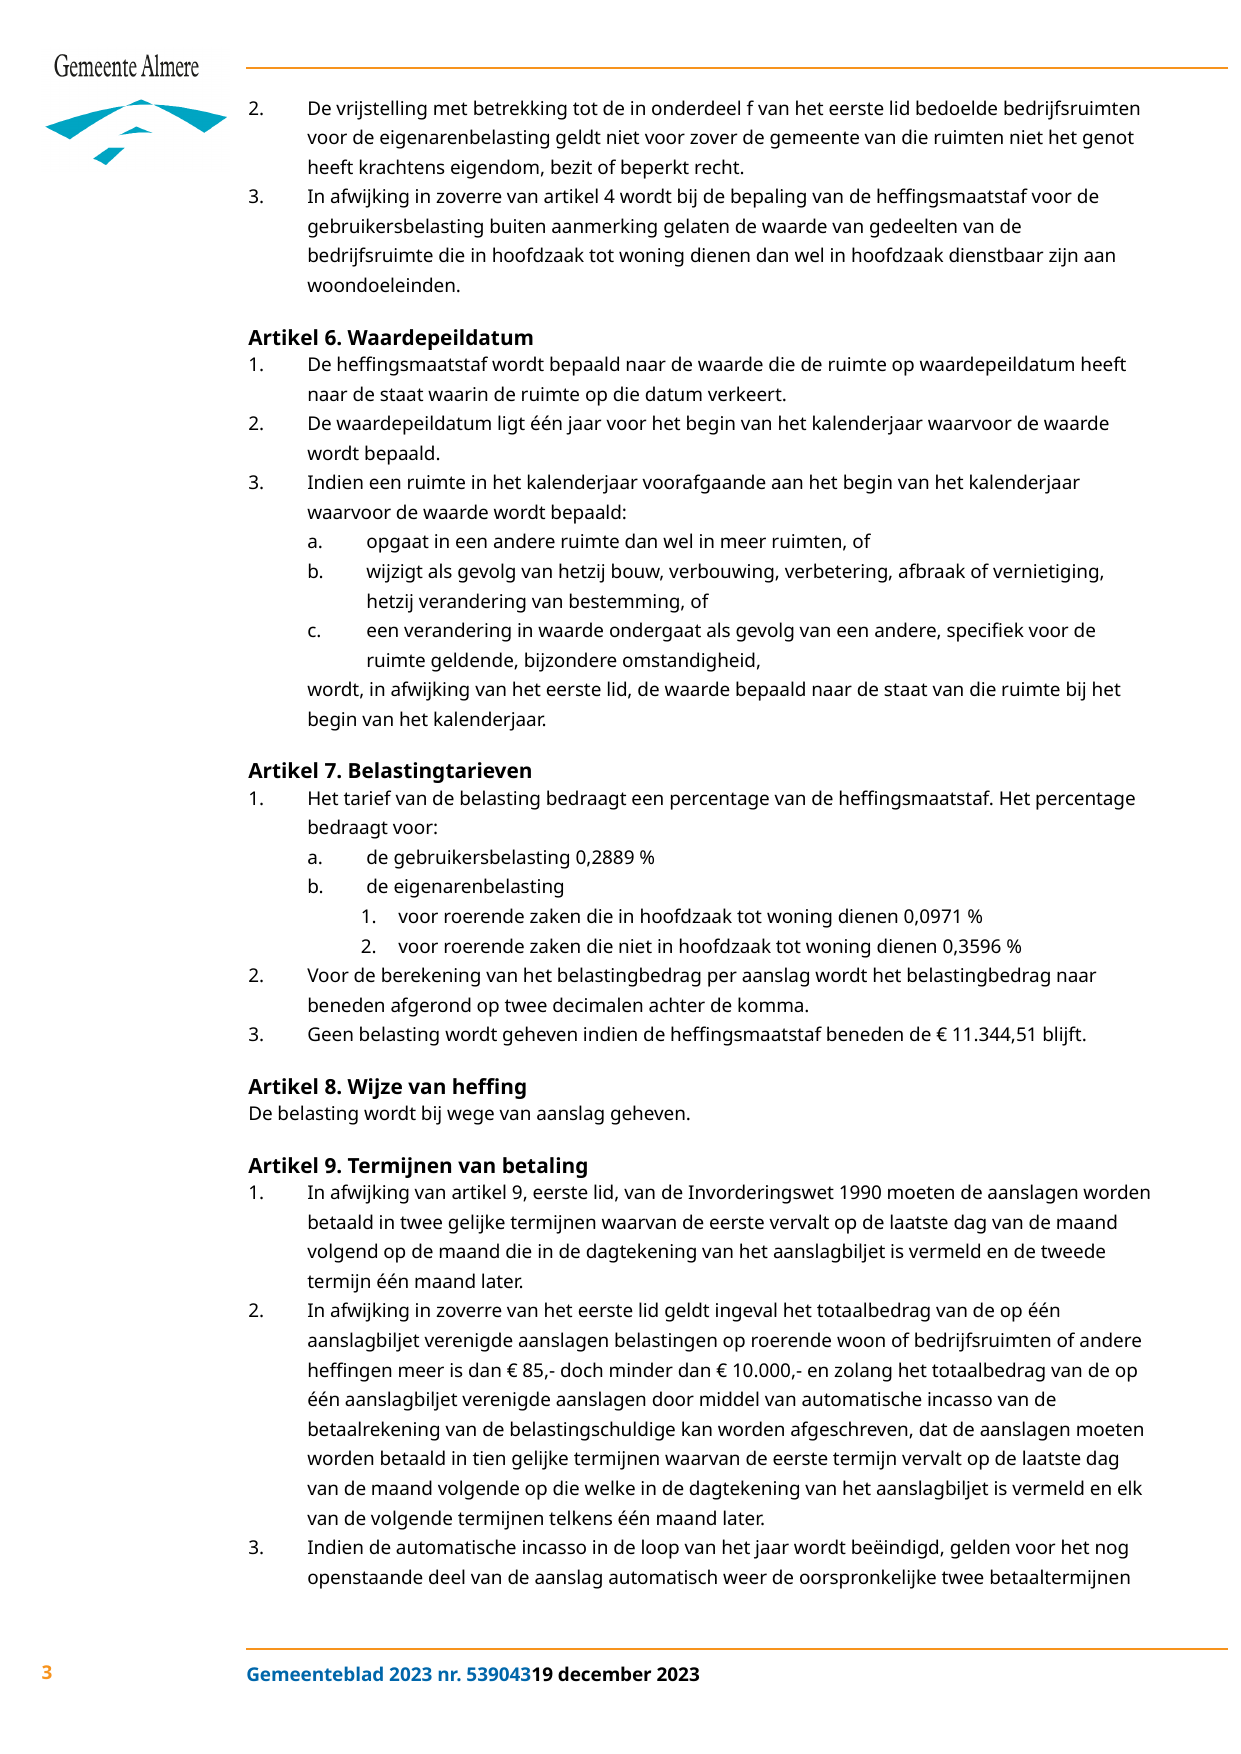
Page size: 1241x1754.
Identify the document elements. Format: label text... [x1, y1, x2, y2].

list Voor de berekening van het belastingbedrag per aanslag wordt het belastingbedrag naar beneden afgerond op twee decimalen achter de komma. [248, 962, 1152, 1018]
list Indien een ruimte in het kalenderjaar voorafgaande aan het begin van het kalenderjaar waarvoor de waarde wordt bepaald: [248, 469, 1152, 525]
list wordt, in afwijking van het eerste lid, de waarde bepaald naar de staat van die ruimte bij het begin van het kalenderjaar. [248, 677, 1152, 732]
text Artikel 6. Waardepeildatum [248, 323, 1152, 351]
text Artikel 9. Termijnen van betaling [248, 1151, 1152, 1179]
list een verandering in waarde ondergaat als gevolg van een andere, specifiek voor de ruimte geldende, bijzondere omstandigheid, [307, 617, 1152, 673]
list Indien de automatische incasso in de loop van het jaar wordt beëindigd, gelden voor het nog openstaande deel van de aanslag automatisch weer de oorspronkelijke twee betaaltermijnen [248, 1534, 1152, 1590]
text De belasting wordt bij wege van aanslag geheven. [248, 1101, 1152, 1126]
list Geen belasting wordt geheven indien de heffingsmaatstaf beneden de € 11.344,51 blijft. [248, 1022, 1152, 1047]
list De heffingsmaatstaf wordt bepaald naar de waarde die de ruimte op waardepeildatum heeft naar de staat waarin de ruimte op die datum verkeert. [248, 351, 1152, 406]
text Artikel 7. Belastingtarieven [248, 757, 1152, 785]
list wijzigt als gevolg van hetzij bouw, verbouwing, verbetering, afbraak of vernietiging, hetzij verandering van bestemming, of [307, 558, 1152, 613]
list opgaat in een andere ruimte dan wel in meer ruimten, of [307, 529, 1152, 554]
list de gebruikersbelasting 0,2889 % [307, 844, 1152, 870]
list De vrijstelling met betrekking tot de in onderdeel f van het eerste lid bedoelde bedrijfsruimten voor de eigenarenbelasting geldt niet voor zover de gemeente van die ruimten niet het genot heeft krachtens eigendom, bezit of beperkt recht. [248, 95, 1152, 180]
list voor roerende zaken die in hoofdzaak tot woning dienen 0,0971 % [361, 903, 1152, 929]
list In afwijking van artikel 9, eerste lid, van de Invorderingswet 1990 moeten de aanslagen worden betaald in twee gelijke termijnen waarvan de eerste vervalt op de laatste dag van de maand volgend op de maand die in de dagtekening van het aanslagbiljet is vermeld en de tweede termijn één maand later. [248, 1179, 1152, 1294]
list voor roerende zaken die niet in hoofdzaak tot woning dienen 0,3596 % [361, 933, 1152, 959]
picture [41, 47, 231, 172]
list de eigenarenbelasting [307, 874, 1152, 899]
list Het tarief van de belasting bedraagt een percentage van de heffingsmaatstaf. Het percentage bedraagt voor: [248, 785, 1152, 840]
list In afwijking in zoverre van het eerste lid geldt ingeval het totaalbedrag van de op één aanslagbiljet verenigde aanslagen belastingen op roerende woon of bedrijfsruimten of andere heffingen meer is dan € 85,- doch minder dan € 10.000,- en zolang het totaalbedrag van de op één aanslagbiljet verenigde aanslagen door middel van automatische incasso van de betaalrekening van de belastingschuldige kan worden afgeschreven, dat de aanslagen moeten worden betaald in tien gelijke termijnen waarvan de eerste termijn vervalt op de laatste dag van de maand volgende op die welke in de dagtekening van het aanslagbiljet is vermeld en elk van de volgende termijnen telkens één maand later. [248, 1298, 1152, 1531]
text Artikel 8. Wijze van heffing [248, 1072, 1152, 1101]
list De waardepeildatum ligt één jaar voor het begin van het kalenderjaar waarvoor de waarde wordt bepaald. [248, 410, 1152, 466]
list In afwijking in zoverre van artikel 4 wordt bij de bepaling van de heffingsmaatstaf voor de gebruikersbelasting buiten aanmerking gelaten de waarde van gedeelten van de bedrijfsruimte die in hoofdzaak tot woning dienen dan wel in hoofdzaak dienstbaar zijn aan woondoeleinden. [248, 183, 1152, 298]
